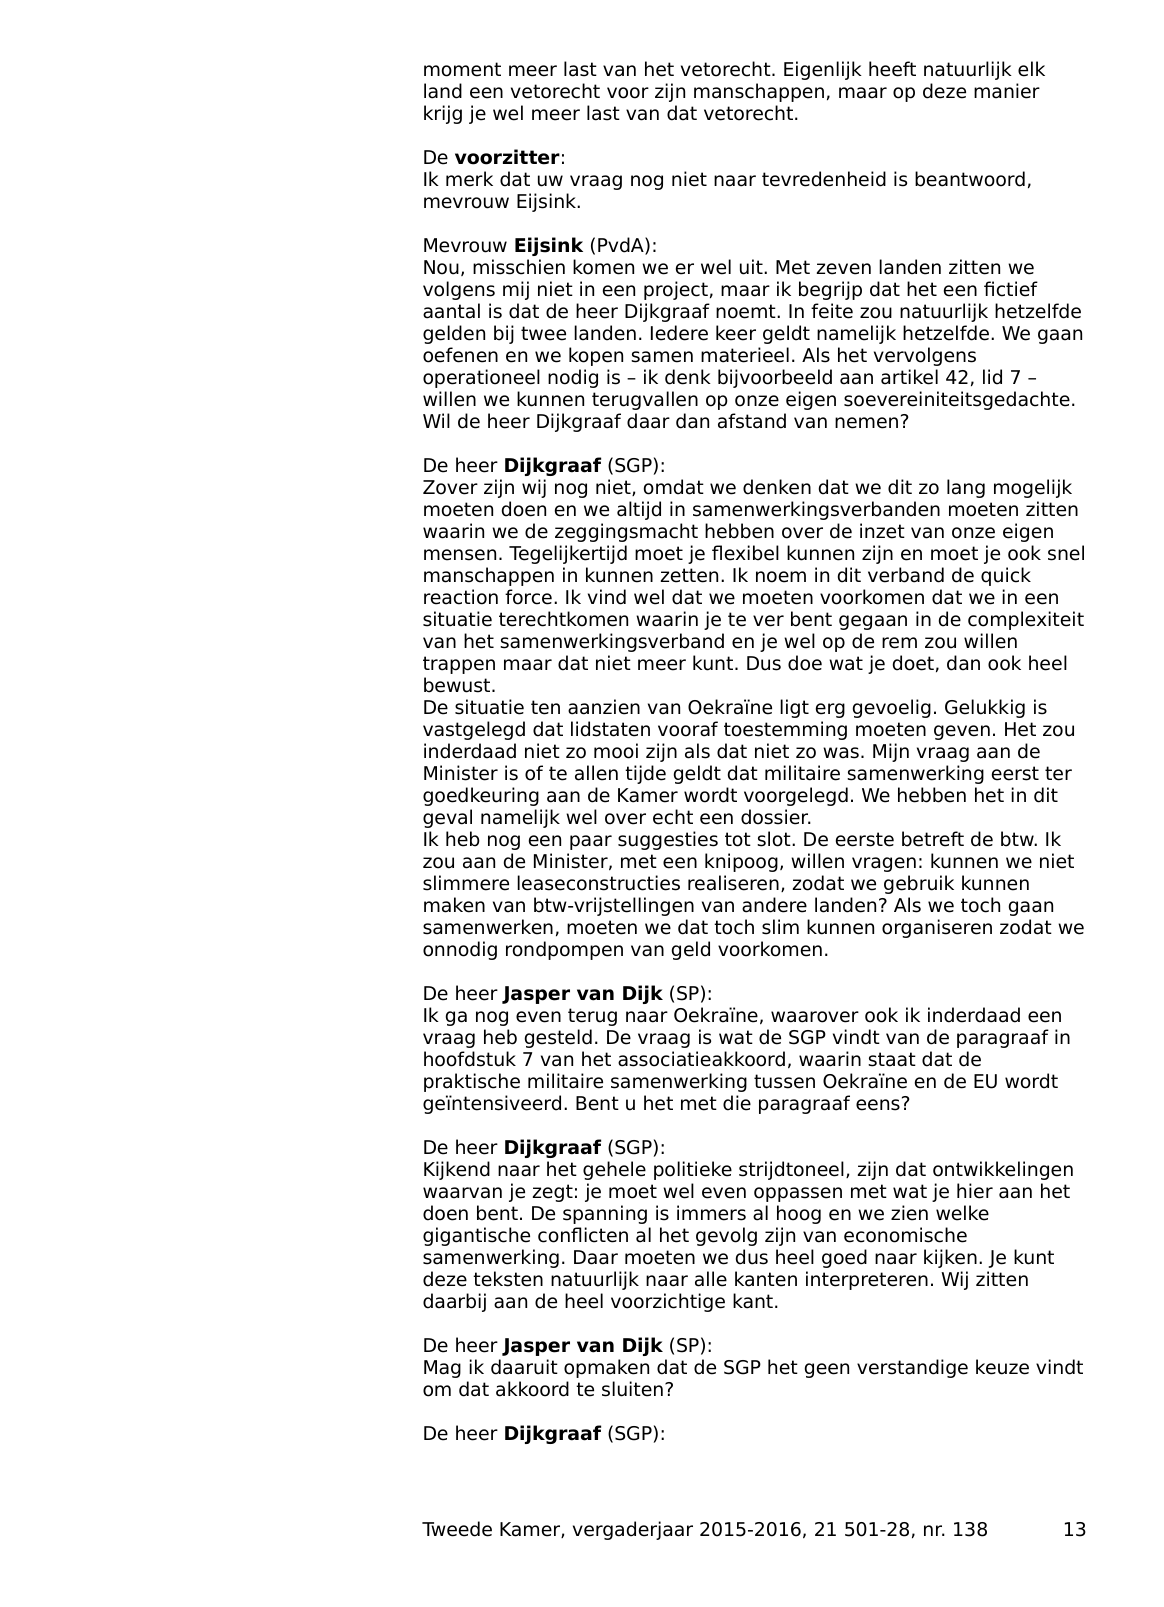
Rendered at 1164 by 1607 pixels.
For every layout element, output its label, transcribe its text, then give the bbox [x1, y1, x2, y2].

text De heer Jasper van Dijk (SP): [422, 983, 1087, 1005]
text De voorzitter: [422, 147, 1087, 169]
text De heer Dijkgraaf (SGP): [422, 455, 1087, 477]
text Mag ik daaruit opmaken dat de SGP het geen verstandige keuze vindt om dat akkoord te sluiten? [422, 1357, 1087, 1401]
text De heer Jasper van Dijk (SP): [422, 1335, 1087, 1357]
text Mevrouw Eijsink (PvdA): [422, 235, 1087, 257]
text De heer Dijkgraaf (SGP): [422, 1423, 1087, 1445]
text De heer Dijkgraaf (SGP): [422, 1137, 1087, 1159]
text Ik ga nog even terug naar Oekraïne, waarover ook ik inderdaad een vraag heb gesteld. De vraag is wat de SGP vindt van de paragraaf in hoofdstuk 7 van het associatieakkoord, waarin staat dat de praktische militaire samenwerking tussen Oekraïne en de EU wordt geïntensiveerd. Bent u het met die paragraaf eens? [422, 1005, 1087, 1115]
text Ik heb nog een paar suggesties tot slot. De eerste betreft de btw. Ik zou aan de Minister, met een knipoog, willen vragen: kunnen we niet slimmere leaseconstructies realiseren, zodat we gebruik kunnen maken van btw-vrijstellingen van andere landen? Als we toch gaan samenwerken, moeten we dat toch slim kunnen organiseren zodat we onnodig rondpompen van geld voorkomen. [422, 829, 1087, 961]
text Nou, misschien komen we er wel uit. Met zeven landen zitten we volgens mij niet in een project, maar ik begrijp dat het een fictief aantal is dat de heer Dijkgraaf noemt. In feite zou natuurlijk hetzelfde gelden bij twee landen. Iedere keer geldt namelijk hetzelfde. We gaan oefenen en we kopen samen materieel. Als het vervolgens operationeel nodig is – ik denk bijvoorbeeld aan artikel 42, lid 7 – willen we kunnen terugvallen op onze eigen soevereiniteitsgedachte. Wil de heer Dijkgraaf daar dan afstand van nemen? [422, 257, 1087, 433]
text Ik merk dat uw vraag nog niet naar tevredenheid is beantwoord, mevrouw Eijsink. [422, 169, 1087, 213]
text Kijkend naar het gehele politieke strijdtoneel, zijn dat ontwikkelingen waarvan je zegt: je moet wel even oppassen met wat je hier aan het doen bent. De spanning is immers al hoog en we zien welke gigantische conflicten al het gevolg zijn van economische samenwerking. Daar moeten we dus heel goed naar kijken. Je kunt deze teksten natuurlijk naar alle kanten interpreteren. Wij zitten daarbij aan de heel voorzichtige kant. [422, 1159, 1087, 1313]
text Zover zijn wij nog niet, omdat we denken dat we dit zo lang mogelijk moeten doen en we altijd in samenwerkingsverbanden moeten zitten waarin we de zeggingsmacht hebben over de inzet van onze eigen mensen. Tegelijkertijd moet je flexibel kunnen zijn en moet je ook snel manschappen in kunnen zetten. Ik noem in dit verband de quick reaction force. Ik vind wel dat we moeten voorkomen dat we in een situatie terechtkomen waarin je te ver bent gegaan in de complexiteit van het samenwerkingsverband en je wel op de rem zou willen trappen maar dat niet meer kunt. Dus doe wat je doet, dan ook heel bewust. [422, 477, 1087, 697]
text De situatie ten aanzien van Oekraïne ligt erg gevoelig. Gelukkig is vastgelegd dat lidstaten vooraf toestemming moeten geven. Het zou inderdaad niet zo mooi zijn als dat niet zo was. Mijn vraag aan de Minister is of te allen tijde geldt dat militaire samenwerking eerst ter goedkeuring aan de Kamer wordt voorgelegd. We hebben het in dit geval namelijk wel over echt een dossier. [422, 697, 1087, 829]
text moment meer last van het vetorecht. Eigenlijk heeft natuurlijk elk land een vetorecht voor zijn manschappen, maar op deze manier krijg je wel meer last van dat vetorecht. [422, 59, 1087, 125]
